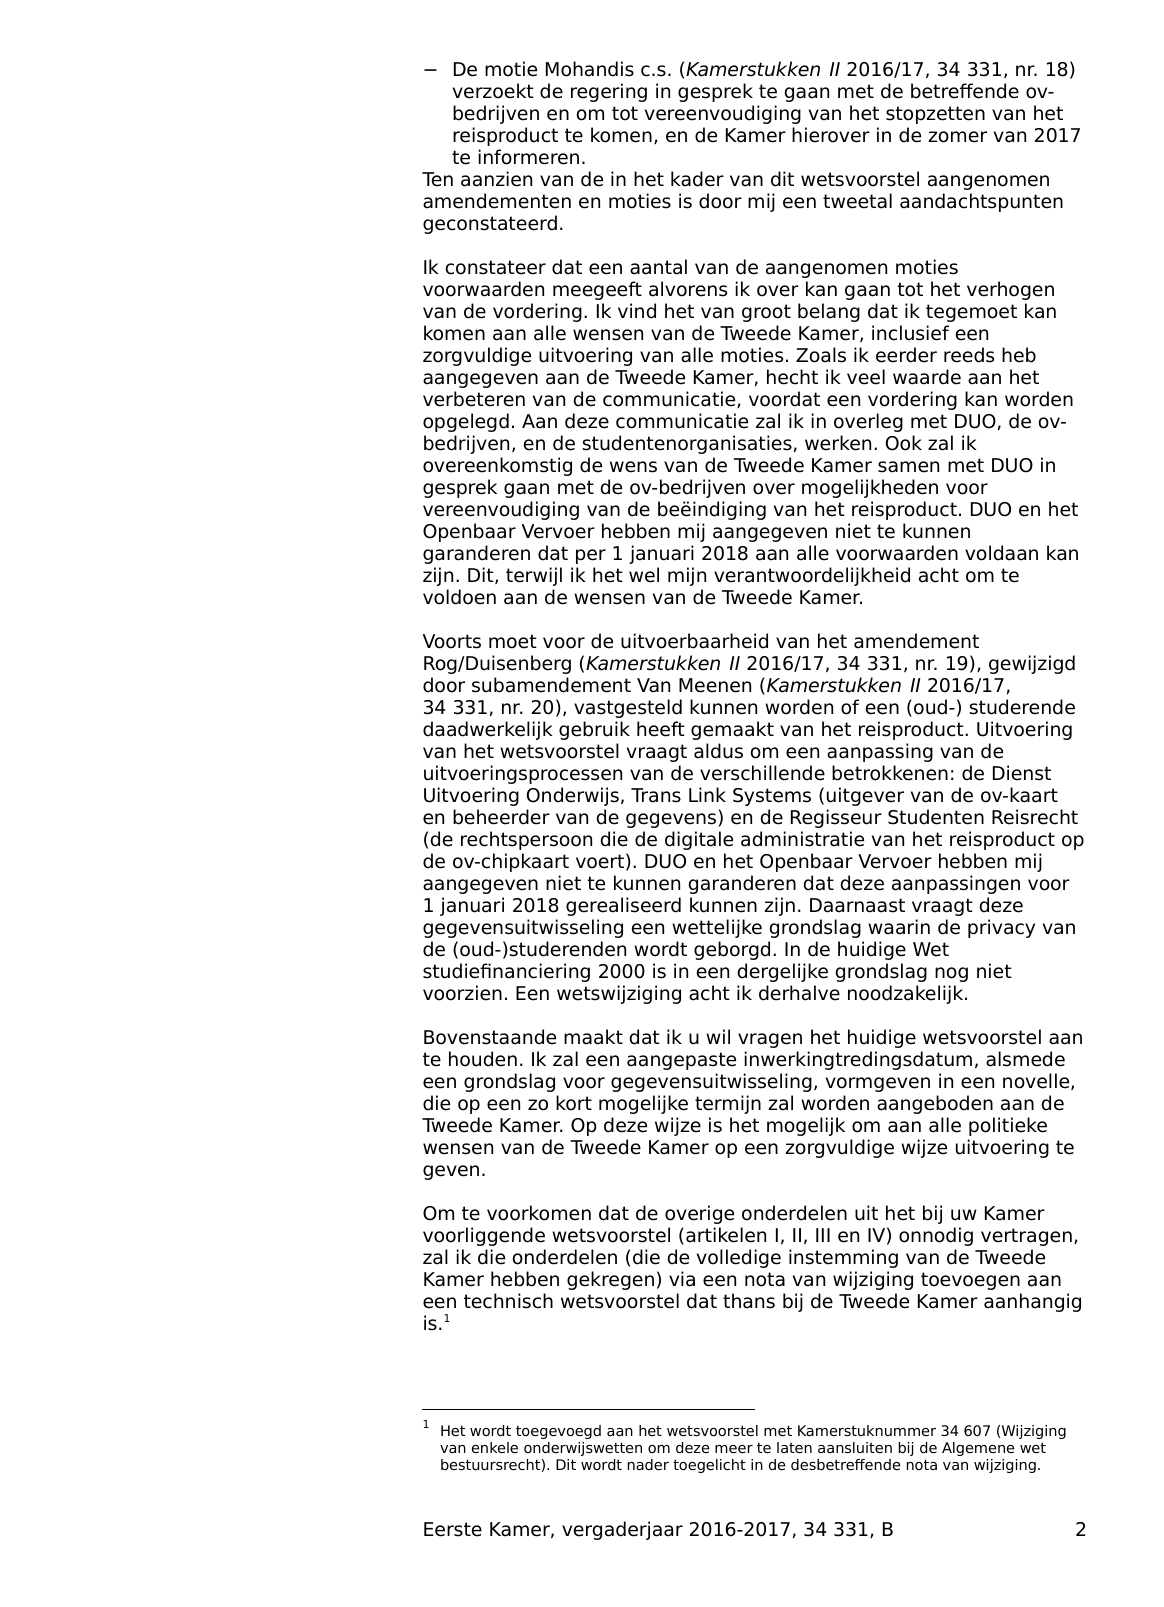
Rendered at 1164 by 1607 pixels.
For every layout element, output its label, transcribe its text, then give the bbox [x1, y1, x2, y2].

text Ik constateer dat een aantal van de aangenomen moties voorwaarden meegeeft alvorens ik over kan gaan tot het verhogen van de vordering. Ik vind het van groot belang dat ik tegemoet kan komen aan alle wensen van de Tweede Kamer, inclusief een zorgvuldige uitvoering van alle moties. Zoals ik eerder reeds heb aangegeven aan de Tweede Kamer, hecht ik veel waarde aan het verbeteren van de communicatie, voordat een vordering kan worden opgelegd. Aan deze communicatie zal ik in overleg met DUO, de ov-bedrijven, en de studentenorganisaties, werken. Ook zal ik overeenkomstig de wens van de Tweede Kamer samen met DUO in gesprek gaan met de ov-bedrijven over mogelijkheden voor vereenvoudiging van de beëindiging van het reisproduct. DUO en het Openbaar Vervoer hebben mij aangegeven niet te kunnen garanderen dat per 1 januari 2018 aan alle voorwaarden voldaan kan zijn. Dit, terwijl ik het wel mijn verantwoordelijkheid acht om te voldoen aan de wensen van de Tweede Kamer. [422, 257, 1087, 609]
text Bovenstaande maakt dat ik u wil vragen het huidige wetsvoorstel aan te houden. Ik zal een aangepaste inwerkingtredingsdatum, alsmede een grondslag voor gegevensuitwisseling, vormgeven in een novelle, die op een zo kort mogelijke termijn zal worden aangeboden aan de Tweede Kamer. Op deze wijze is het mogelijk om aan alle politieke wensen van de Tweede Kamer op een zorgvuldige wijze uitvoering te geven. [422, 1027, 1087, 1181]
text Het wordt toegevoegd aan het wetsvoorstel met Kamerstuknummer 34 607 (Wijziging van enkele onderwijswetten om deze meer te laten aansluiten bij de Algemene wet bestuursrecht). Dit wordt nader toegelicht in de desbetreffende nota van wijziging. [422, 1418, 1087, 1474]
text Ten aanzien van de in het kader van dit wetsvoorstel aangenomen amendementen en moties is door mij een tweetal aandachtspunten geconstateerd. [422, 169, 1087, 235]
text Voorts moet voor de uitvoerbaarheid van het amendement Rog/Duisenberg (Kamerstukken II 2016/17, 34 331, nr. 19), gewijzigd door subamendement Van Meenen (Kamerstukken II 2016/17, 34 331, nr. 20), vastgesteld kunnen worden of een (oud-) studerende daadwerkelijk gebruik heeft gemaakt van het reisproduct. Uitvoering van het wetsvoorstel vraagt aldus om een aanpassing van de uitvoeringsprocessen van de verschillende betrokkenen: de Dienst Uitvoering Onderwijs, Trans Link Systems (uitgever van de ov-kaart en beheerder van de gegevens) en de Regisseur Studenten Reisrecht (de rechtspersoon die de digitale administratie van het reisproduct op de ov-chipkaart voert). DUO en het Openbaar Vervoer hebben mij aangegeven niet te kunnen garanderen dat deze aanpassingen voor 1 januari 2018 gerealiseerd kunnen zijn. Daarnaast vraagt deze gegevensuitwisseling een wettelijke grondslag waarin de privacy van de (oud-)studerenden wordt geborgd. In de huidige Wet studiefinanciering 2000 is in een dergelijke grondslag nog niet voorzien. Een wetswijziging acht ik derhalve noodzakelijk. [422, 631, 1087, 1004]
text Om te voorkomen dat de overige onderdelen uit het bij uw Kamer voorliggende wetsvoorstel (artikelen I, II, III en IV) onnodig vertragen, zal ik die onderdelen (die de volledige instemming van de Tweede Kamer hebben gekregen) via een nota van wijziging toevoegen aan een technisch wetsvoorstel dat thans bij de Tweede Kamer aanhangig is. [422, 1203, 1087, 1335]
text − De motie Mohandis c.s. (Kamerstukken II 2016/17, 34 331, nr. 18) verzoekt de regering in gesprek te gaan met de betreffende ov-bedrijven en om tot vereenvoudiging van het stopzetten van het reisproduct te komen, en de Kamer hierover in de zomer van 2017 te informeren. [422, 59, 1087, 169]
